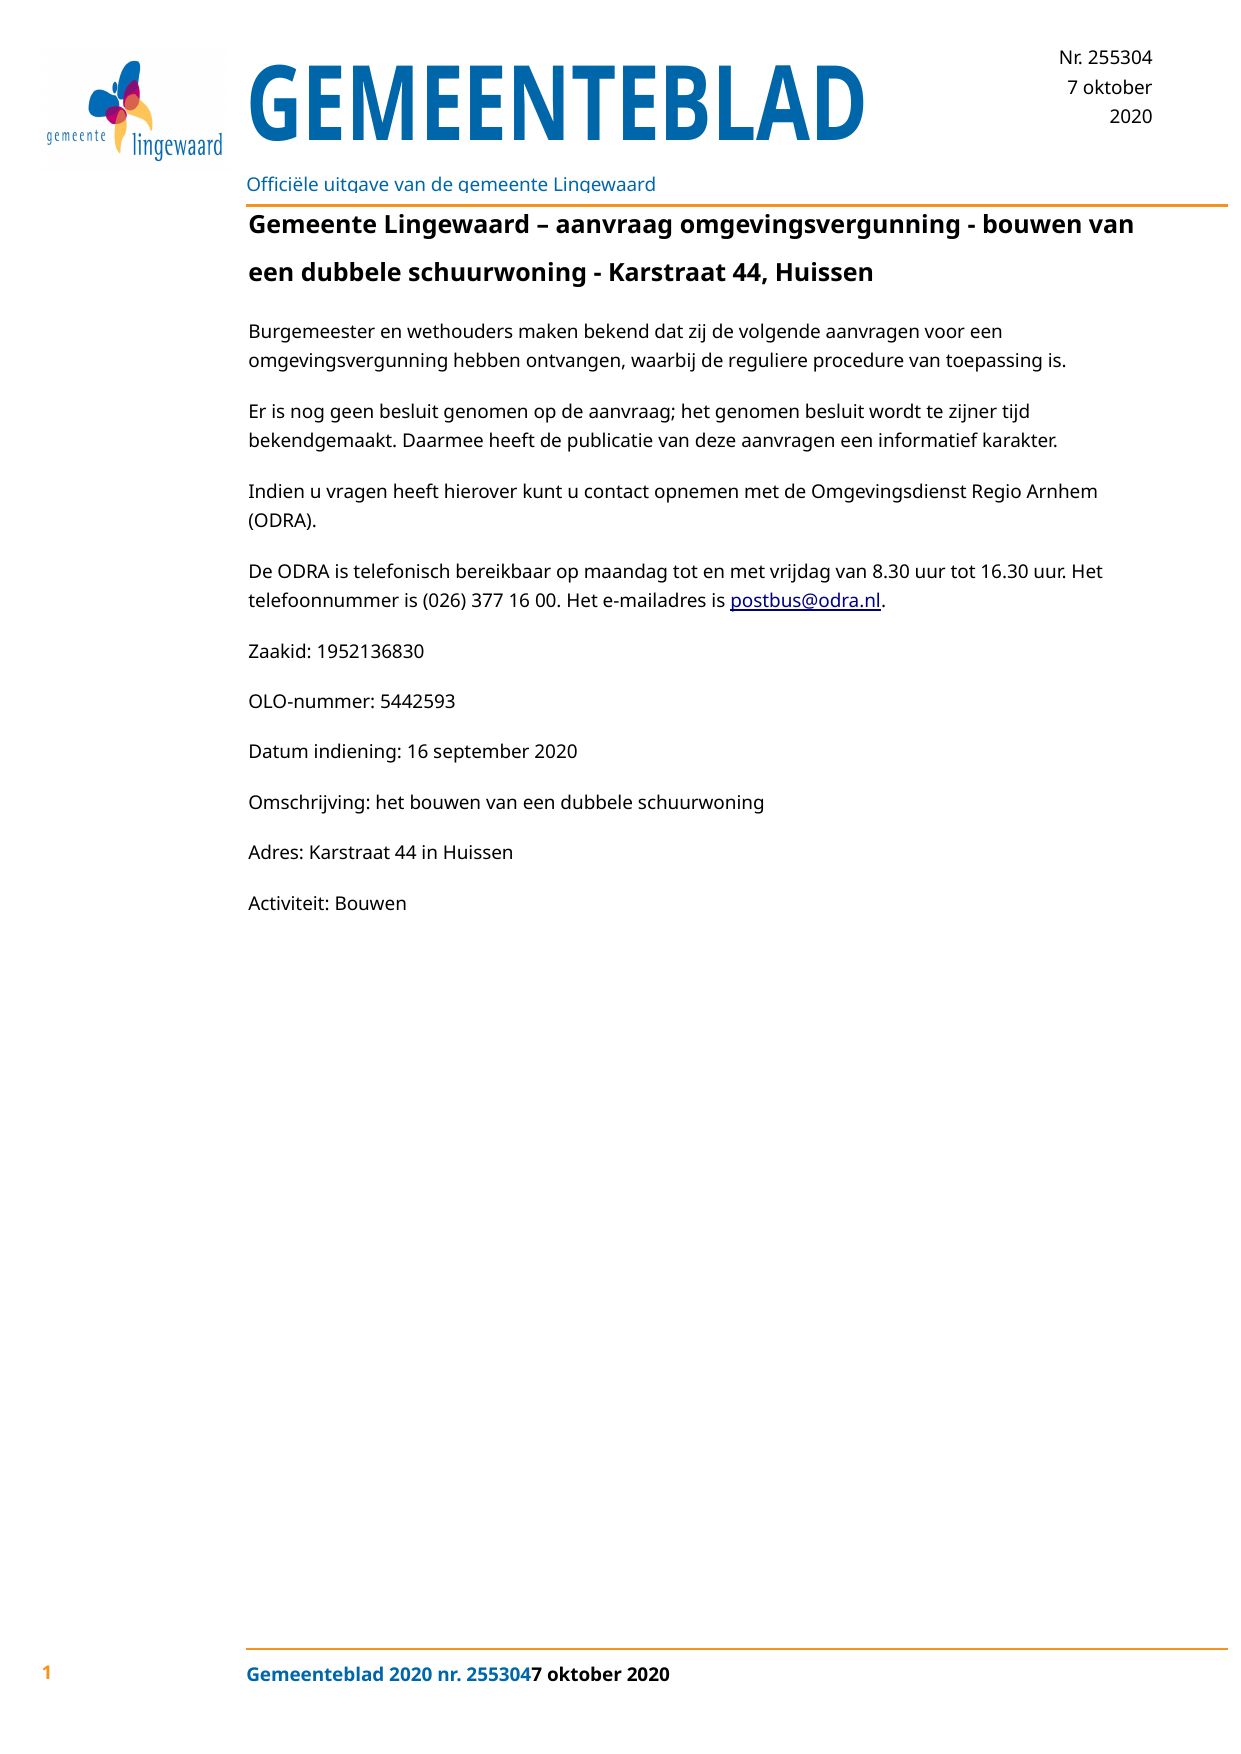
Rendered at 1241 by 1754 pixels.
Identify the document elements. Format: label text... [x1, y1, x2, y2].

text Omschrijving: het bouwen van een dubbele schuurwoning [248, 789, 1152, 815]
text De ODRA is telefonisch bereikbaar op maandag tot en met vrijdag van 8.30 uur tot 16.30 uur. Het telefoonnummer is (026) 377 16 00. Het e-mailadres is postbus@odra.nl. [248, 558, 1152, 613]
text Activiteit: Bouwen [248, 890, 1152, 916]
text Indien u vragen heeft hierover kunt u contact opnemen met de Omgevingsdienst Regio Arnhem (ODRA). [248, 478, 1152, 533]
text OLO-nummer: 5442593 [248, 688, 1152, 714]
text Er is nog geen besluit genomen op de aanvraag; het genomen besluit wordt te zijner tijd bekendgemaakt. Daarmee heeft de publicatie van deze aanvragen een informatief karakter. [248, 398, 1152, 453]
text Gemeente Lingewaard – aanvraag omgevingsvergunning - bouwen van een dubbele schuurwoning - Karstraat 44, Huissen [248, 207, 1152, 288]
text Datum indiening: 16 september 2020 [248, 739, 1152, 764]
text Adres: Karstraat 44 in Huissen [248, 839, 1152, 865]
text Burgemeester en wethouders maken bekend dat zij de volgende aanvragen voor een omgevingsvergunning hebben ontvangen, waarbij de reguliere procedure van toepassing is. [248, 318, 1152, 373]
picture [41, 47, 231, 172]
text Zaakid: 1952136830 [248, 638, 1152, 664]
